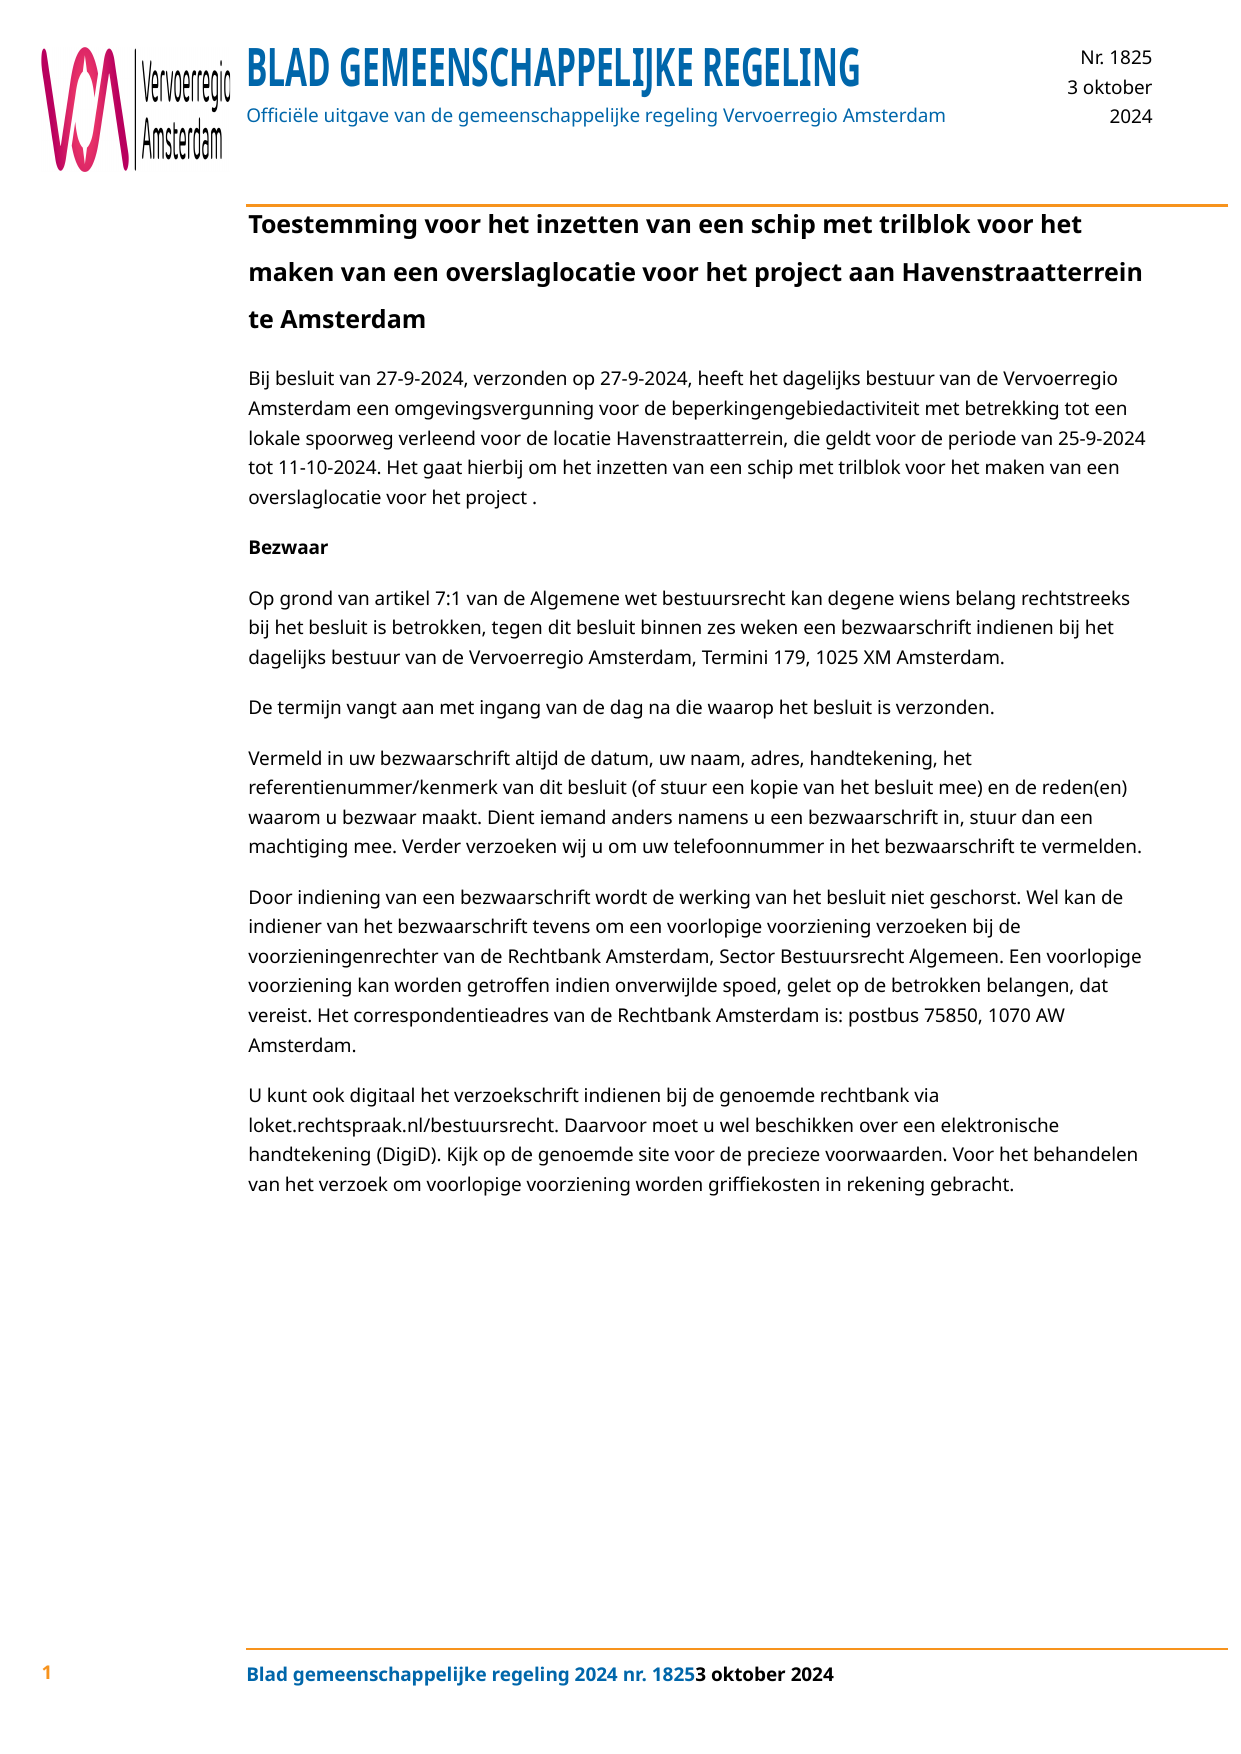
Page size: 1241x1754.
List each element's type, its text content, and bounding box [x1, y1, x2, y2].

text Vermeld in uw bezwaarschrift altijd de datum, uw naam, adres, handtekening, het referentienummer/kenmerk van dit besluit (of stuur een kopie van het besluit mee) en de reden(en) waarom u bezwaar maakt. Dient iemand anders namens u een bezwaarschrift in, stuur dan een machtiging mee. Verder verzoeken wij u om uw telefoonnummer in het bezwaarschrift te vermelden. [248, 745, 1152, 859]
text De termijn vangt aan met ingang van de dag na die waarop het besluit is verzonden. [248, 694, 1152, 720]
picture [41, 47, 231, 172]
text Door indiening van een bezwaarschrift wordt de werking van het besluit niet geschorst. Wel kan de indiener van het bezwaarschrift tevens om een voorlopige voorziening verzoeken bij de voorzieningenrechter van de Rechtbank Amsterdam, Sector Bestuursrecht Algemeen. Een voorlopige voorziening kan worden getroffen indien onverwijlde spoed, gelet op de betrokken belangen, dat vereist. Het correspondentieadres van de Rechtbank Amsterdam is: postbus 75850, 1070 AW Amsterdam. [248, 884, 1152, 1057]
text Bezwaar [248, 534, 1152, 560]
text Op grond van artikel 7:1 van de Algemene wet bestuursrecht kan degene wiens belang rechtstreeks bij het besluit is betrokken, tegen dit besluit binnen zes weken een bezwaarschrift indienen bij het dagelijks bestuur van de Vervoerregio Amsterdam, Termini 179, 1025 XM Amsterdam. [248, 585, 1152, 669]
text Toestemming voor het inzetten van een schip met trilblok voor het maken van een overslaglocatie voor het project aan Havenstraatterrein te Amsterdam [248, 207, 1152, 336]
text Bij besluit van 27-9-2024, verzonden op 27-9-2024, heeft het dagelijks bestuur van de Vervoerregio Amsterdam een omgevingsvergunning voor de beperkingengebiedactiviteit met betrekking tot een lokale spoorweg verleend voor de locatie Havenstraatterrein, die geldt voor de periode van 25-9-2024 tot 11-10-2024. Het gaat hierbij om het inzetten van een schip met trilblok voor het maken van een overslaglocatie voor het project . [248, 366, 1152, 509]
text U kunt ook digitaal het verzoekschrift indienen bij de genoemde rechtbank via loket.rechtspraak.nl/bestuursrecht. Daarvoor moet u wel beschikken over een elektronische handtekening (DigiD). Kijk op de genoemde site voor de precieze voorwaarden. Voor het behandelen van het verzoek om voorlopige voorziening worden griffiekosten in rekening gebracht. [248, 1082, 1152, 1197]
